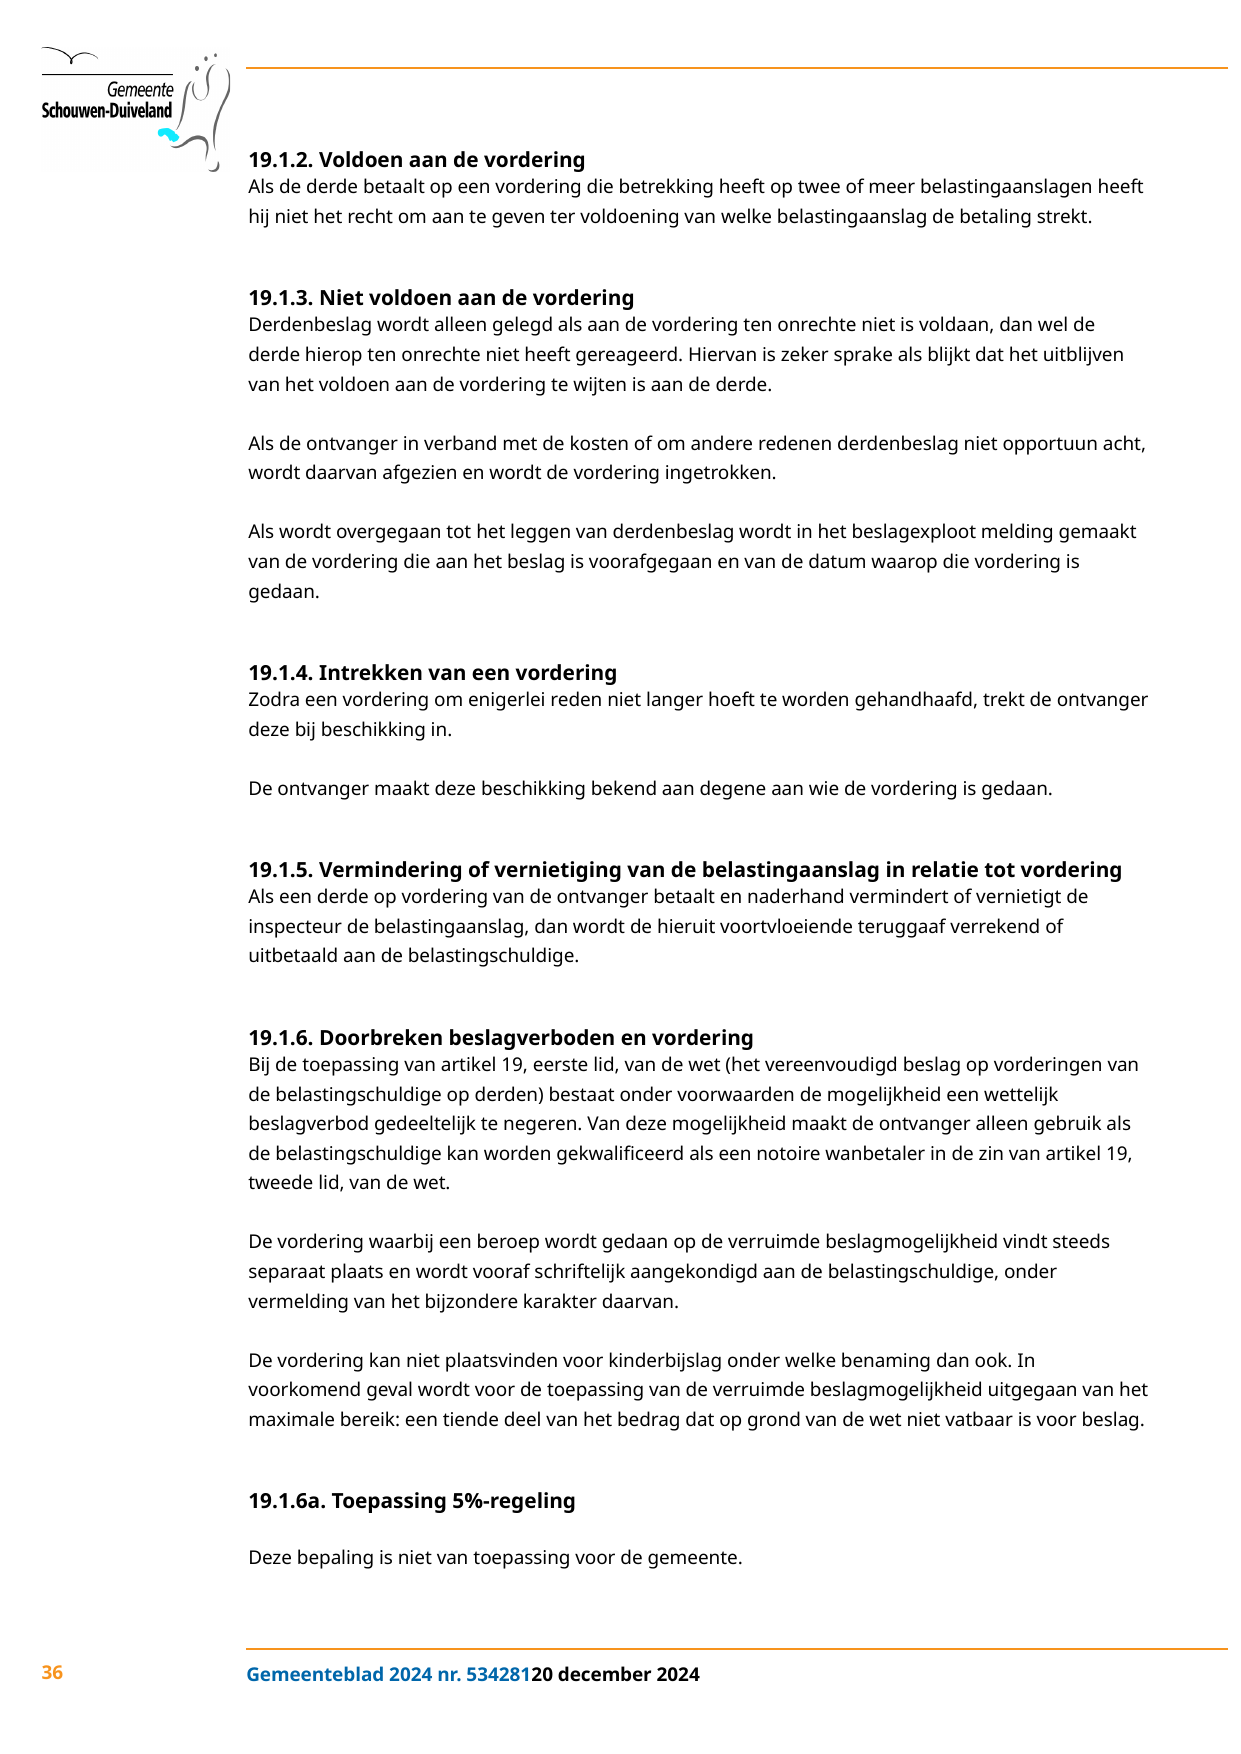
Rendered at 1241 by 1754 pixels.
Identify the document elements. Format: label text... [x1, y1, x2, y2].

text Als de derde betaalt op een vordering die betrekking heeft op twee of meer belastingaanslagen heeft hij niet het recht om aan te geven ter voldoening van welke belastingaanslag de betaling strekt. [248, 174, 1152, 229]
text De vordering waarbij een beroep wordt gedaan op de verruimde beslagmogelijkheid vindt steeds separaat plaats en wordt vooraf schriftelijk aangekondigd aan de belastingschuldige, onder vermelding van het bijzondere karakter daarvan. [248, 1229, 1152, 1313]
picture [41, 47, 231, 172]
text 19.1.6a. Toepassing 5%-regeling [248, 1486, 1152, 1514]
text Deze bepaling is niet van toepassing voor de gemeente. [248, 1544, 1152, 1570]
text De ontvanger maakt deze beschikking bekend aan degene aan wie de vordering is gedaan. [248, 775, 1152, 801]
text De vordering kan niet plaatsvinden voor kinderbijslag onder welke benaming dan ook. In voorkomend geval wordt voor de toepassing van de verruimde beslagmogelijkheid uitgegaan van het maximale bereik: een tiende deel van het bedrag dat op grond van de wet niet vatbaar is voor beslag. [248, 1347, 1152, 1432]
text Derdenbeslag wordt alleen gelegd als aan de vordering ten onrechte niet is voldaan, dan wel de derde hierop ten onrechte niet heeft gereageerd. Hiervan is zeker sprake als blijkt dat het uitblijven van het voldoen aan de vordering te wijten is aan de derde. [248, 312, 1152, 397]
text Bij de toepassing van artikel 19, eerste lid, van de wet (het vereenvoudigd beslag op vorderingen van de belastingschuldige op derden) bestaat onder voorwaarden de mogelijkheid een wettelijk beslagverbod gedeeltelijk te negeren. Van deze mogelijkheid maakt de ontvanger alleen gebruik als de belastingschuldige kan worden gekwalificeerd als een notoire wanbetaler in de zin van artikel 19, tweede lid, van de wet. [248, 1051, 1152, 1195]
text Als een derde op vordering van de ontvanger betaalt en naderhand vermindert of vernietigt de inspecteur de belastingaanslag, dan wordt de hieruit voortvloeiende teruggaaf verrekend of uitbetaald aan de belastingschuldige. [248, 883, 1152, 968]
text 19.1.5. Vermindering of vernietiging van de belastingaanslag in relatie tot vordering [248, 855, 1152, 883]
text Als de ontvanger in verband met de kosten of om andere redenen derdenbeslag niet opportuun acht, wordt daarvan afgezien en wordt de vordering ingetrokken. [248, 430, 1152, 485]
text 19.1.6. Doorbreken beslagverboden en vordering [248, 1023, 1152, 1051]
text 19.1.2. Voldoen aan de vordering [248, 145, 1152, 174]
text 19.1.3. Niet voldoen aan de vordering [248, 283, 1152, 312]
text 19.1.4. Intrekken van een vordering [248, 658, 1152, 686]
text Als wordt overgegaan tot het leggen van derdenbeslag wordt in het beslagexploot melding gemaakt van de vordering die aan het beslag is voorafgegaan en van de datum waarop die vordering is gedaan. [248, 519, 1152, 604]
text Zodra een vordering om enigerlei reden niet langer hoeft te worden gehandhaafd, trekt de ontvanger deze bij beschikking in. [248, 686, 1152, 742]
